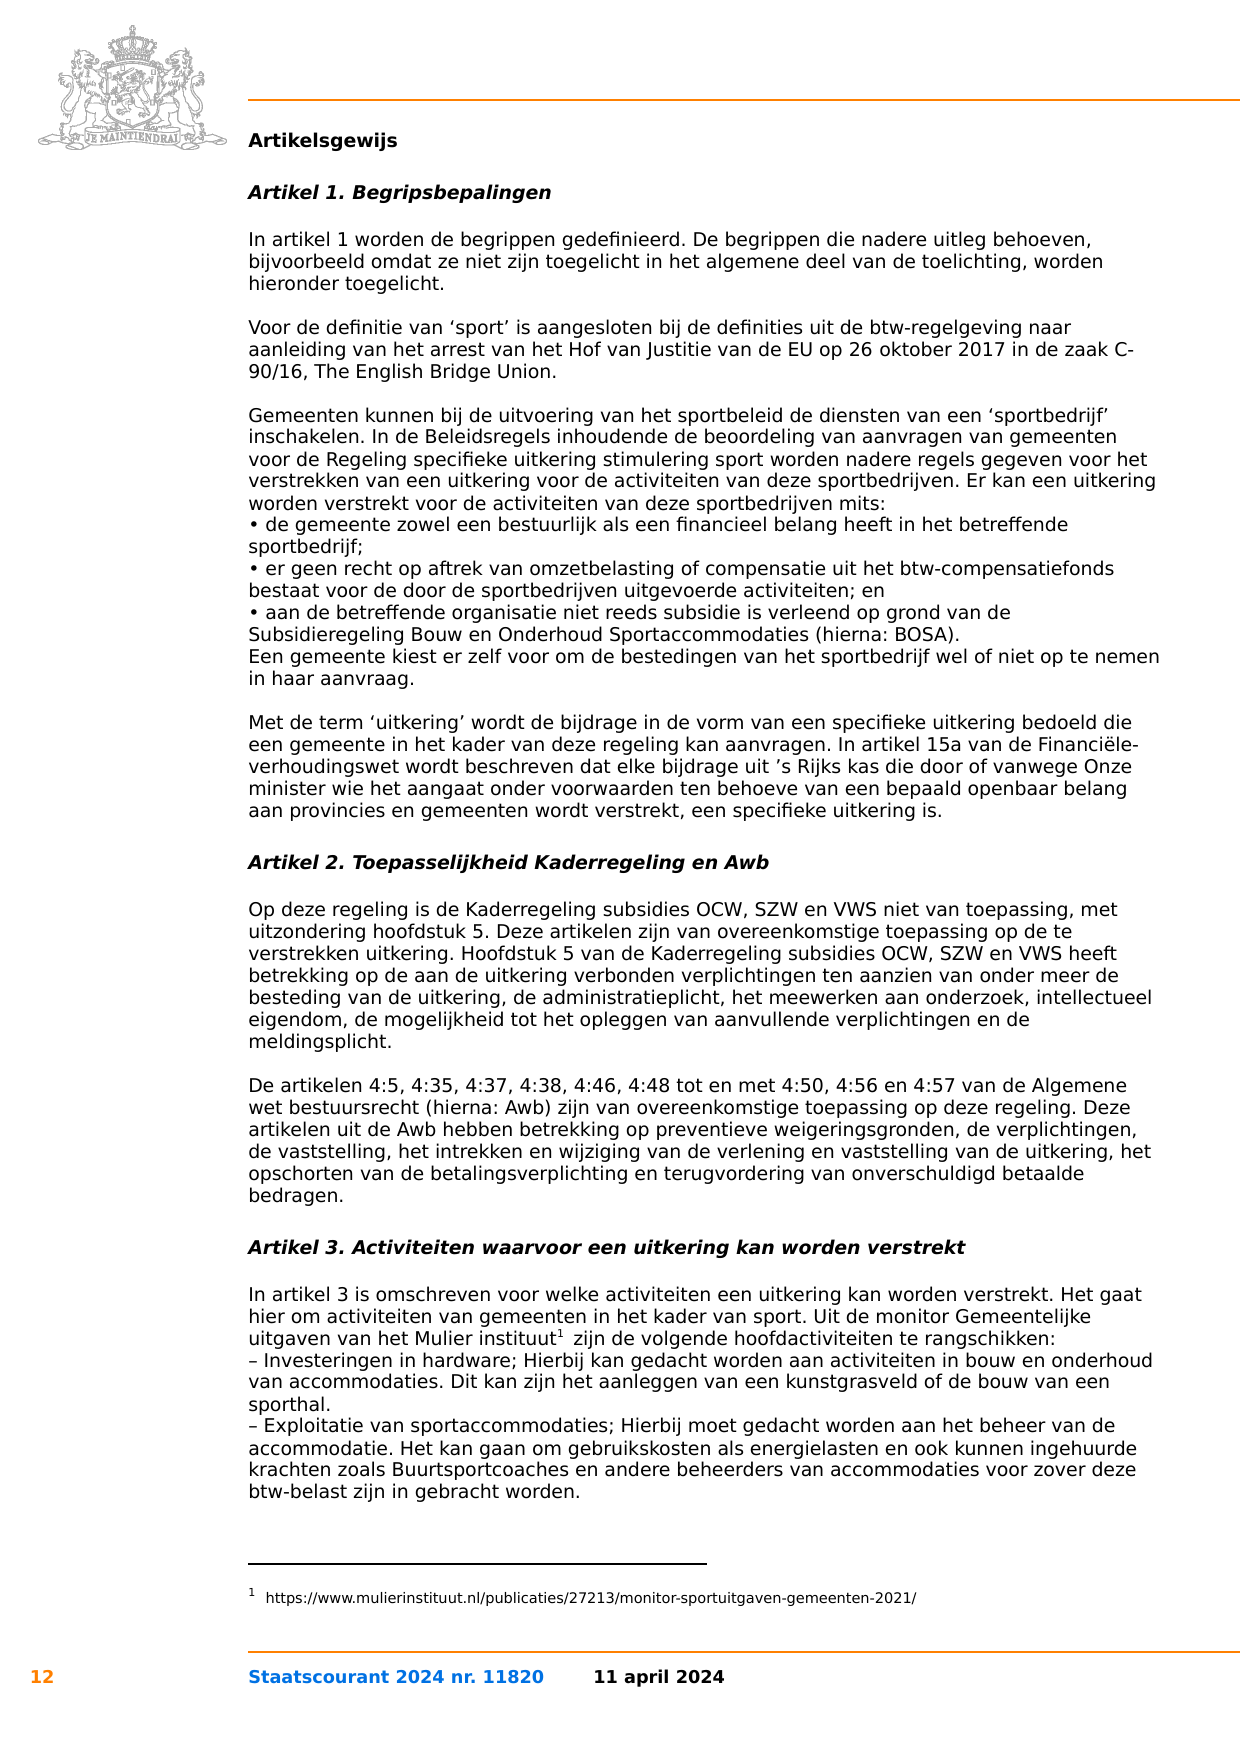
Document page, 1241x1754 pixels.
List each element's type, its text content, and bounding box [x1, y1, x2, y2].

subtitle Artikel 2. Toepasselijkheid Kaderregeling en Awb [248, 852, 1163, 874]
subtitle Artikel 3. Activiteiten waarvoor een uitkering kan worden verstrekt [248, 1237, 1163, 1258]
subtitle Artikelsgewijs [248, 130, 1163, 152]
text Een gemeente kiest er zelf voor om de bestedingen van het sportbedrijf wel of niet op te nemen in haar aanvraag. [248, 646, 1163, 690]
text Voor de definitie van ‘sport’ is aangesloten bij de definities uit de btw-regelgeving naar aanleiding van het arrest van het Hof van Justitie van de EU op 26 oktober 2017 in de zaak C-90/16, The English Bridge Union. [248, 317, 1163, 383]
text – Investeringen in hardware; Hierbij kan gedacht worden aan activiteiten in bouw en onderhoud van accommodaties. Dit kan zijn het aanleggen van een kunstgrasveld of de bouw van een sporthal. [248, 1349, 1163, 1415]
text In artikel 3 is omschreven voor welke activiteiten een uitkering kan worden verstrekt. Het gaat hier om activiteiten van gemeenten in het kader van sport. Uit de monitor Gemeentelijke uitgaven van het Mulier instituut zijn de volgende hoofdactiviteiten te rangschikken: [248, 1283, 1163, 1349]
text https://www.mulierinstituut.nl/publicaties/27213/monitor-sportuitgaven-gemeenten-2021/ [248, 1586, 1163, 1608]
text – Exploitatie van sportaccommodaties; Hierbij moet gedacht worden aan het beheer van de accommodatie. Het kan gaan om gebruikskosten als energielasten en ook kunnen ingehuurde krachten zoals Buurtsportcoaches en andere beheerders van accommodaties voor zover deze btw-belast zijn in gebracht worden. [248, 1415, 1163, 1503]
text • aan de betreffende organisatie niet reeds subsidie is verleend op grond van de Subsidieregeling Bouw en Onderhoud Sportaccommodaties (hierna: BOSA). [248, 602, 1163, 646]
text De artikelen 4:5, 4:35, 4:37, 4:38, 4:46, 4:48 tot en met 4:50, 4:56 en 4:57 van de Algemene wet bestuursrecht (hierna: Awb) zijn van overeenkomstige toepassing op deze regeling. Deze artikelen uit de Awb hebben betrekking op preventieve weigeringsgronden, de verplichtingen, de vaststelling, het intrekken en wijziging van de verlening en vaststelling van de uitkering, het opschorten van de betalingsverplichting en terugvordering van onverschuldigd betaalde bedragen. [248, 1075, 1163, 1207]
text • er geen recht op aftrek van omzetbelasting of compensatie uit het btw-compensatiefonds bestaat voor de door de sportbedrijven uitgevoerde activiteiten; en [248, 558, 1163, 602]
text • de gemeente zowel een bestuurlijk als een financieel belang heeft in het betreffende sportbedrijf; [248, 514, 1163, 558]
text In artikel 1 worden de begrippen gedefinieerd. De begrippen die nadere uitleg behoeven, bijvoorbeeld omdat ze niet zijn toegelicht in het algemene deel van de toelichting, worden hieronder toegelicht. [248, 229, 1163, 295]
picture [38, 25, 227, 150]
text Gemeenten kunnen bij de uitvoering van het sportbeleid de diensten van een ‘sportbedrijf’ inschakelen. In de Beleidsregels inhoudende de beoordeling van aanvragen van gemeenten voor de Regeling specifieke uitkering stimulering sport worden nadere regels gegeven voor het verstrekken van een uitkering voor de activiteiten van deze sportbedrijven. Er kan een uitkering worden verstrekt voor de activiteiten van deze sportbedrijven mits: [248, 404, 1163, 514]
text Op deze regeling is de Kaderregeling subsidies OCW, SZW en VWS niet van toepassing, met uitzondering hoofdstuk 5. Deze artikelen zijn van overeenkomstige toepassing op de te verstrekken uitkering. Hoofdstuk 5 van de Kaderregeling subsidies OCW, SZW en VWS heeft betrekking op de aan de uitkering verbonden verplichtingen ten aanzien van onder meer de besteding van de uitkering, de administratieplicht, het meewerken aan onderzoek, intellectueel eigendom, de mogelijkheid tot het opleggen van aanvullende verplichtingen en de meldingsplicht. [248, 899, 1163, 1053]
subtitle Artikel 1. Begripsbepalingen [248, 182, 1163, 204]
text Met de term ‘uitkering’ wordt de bijdrage in de vorm van een specifieke uitkering bedoeld die een gemeente in het kader van deze regeling kan aanvragen. In artikel 15a van de Financiële-verhoudingswet wordt beschreven dat elke bijdrage uit ’s Rijks kas die door of vanwege Onze minister wie het aangaat onder voorwaarden ten behoeve van een bepaald openbaar belang aan provincies en gemeenten wordt verstrekt, een specifieke uitkering is. [248, 712, 1163, 822]
